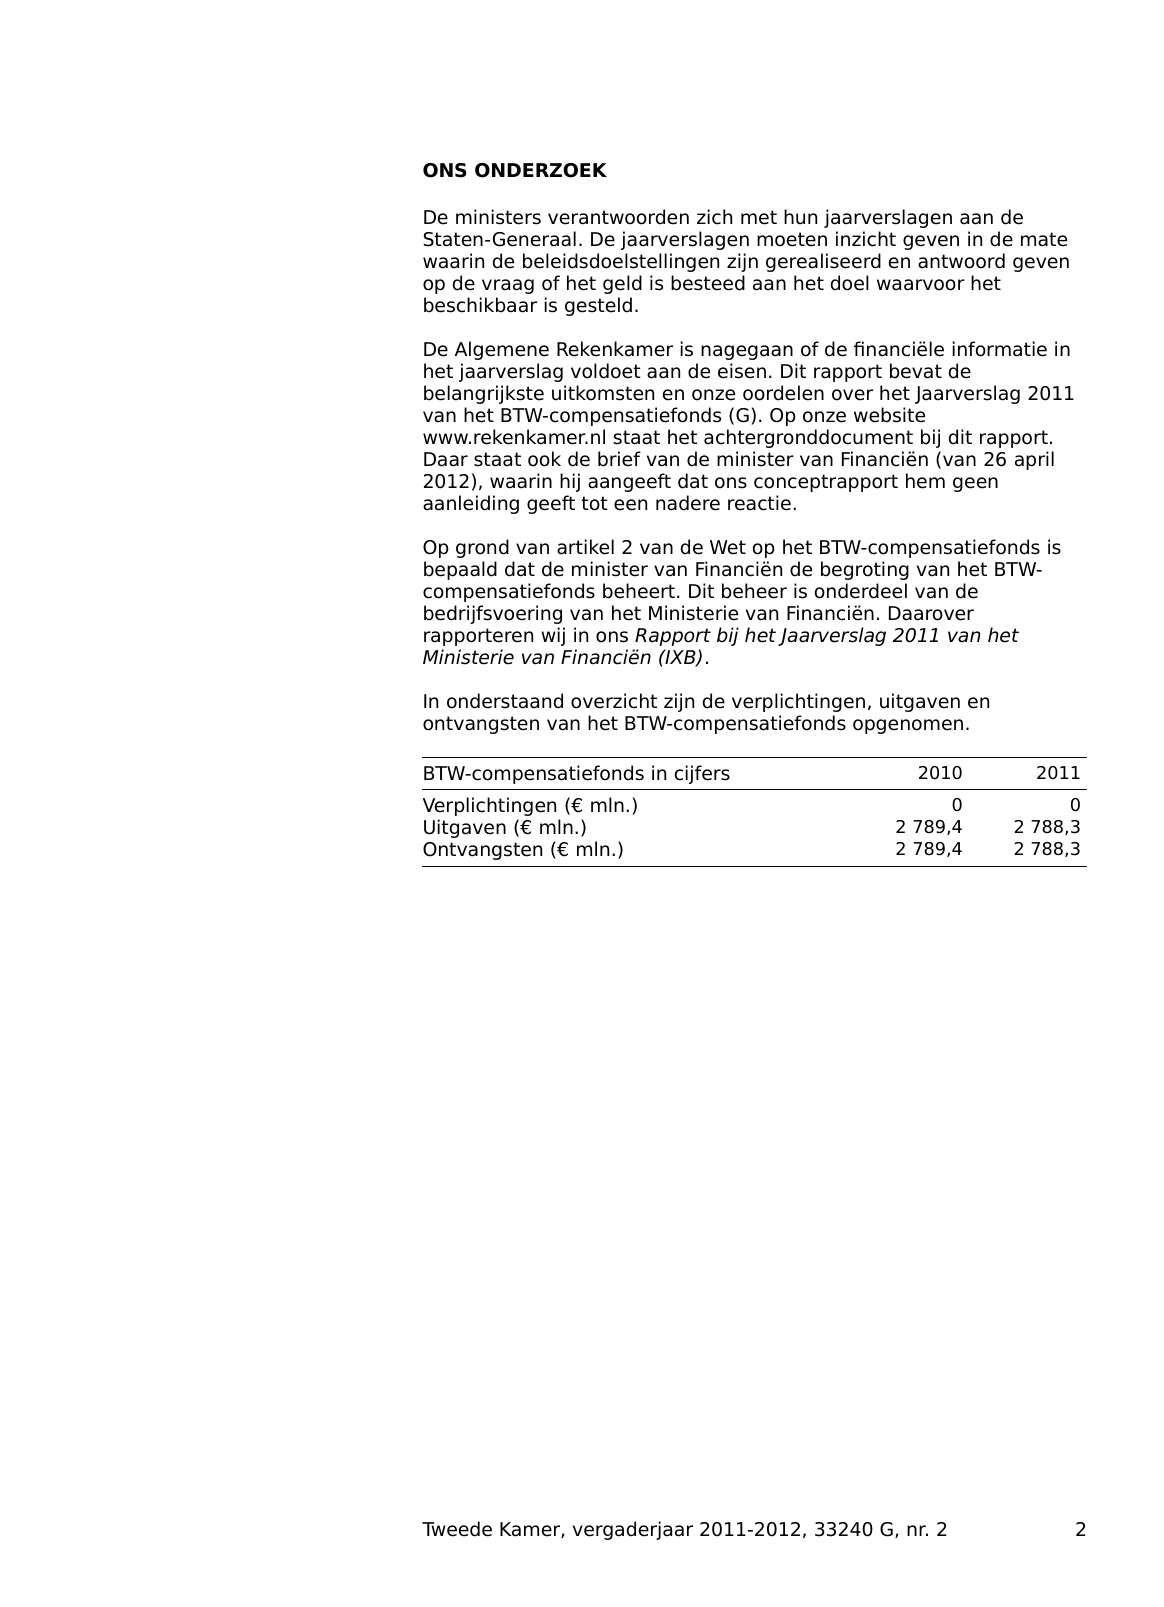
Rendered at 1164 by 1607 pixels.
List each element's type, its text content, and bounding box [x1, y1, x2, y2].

table_header BTW-compensatiefonds in cijfers [422, 758, 850, 789]
table_cell 2 789,4 [850, 817, 968, 839]
table_cell 2 788,3 [969, 839, 1087, 866]
table_cell Verplichtingen (€ mln.) [422, 790, 850, 817]
table_cell Ontvangsten (€ mln.) [422, 839, 850, 866]
table_header 2011 [969, 758, 1087, 789]
text De Algemene Rekenkamer is nagegaan of de financiële informatie in het jaarverslag voldoet aan de eisen. Dit rapport bevat de belangrijkste uitkomsten en onze oordelen over het Jaarverslag 2011 van het BTW-compensatiefonds (G). Op onze website www.rekenkamer.nl staat het achtergronddocument bij dit rapport. Daar staat ook de brief van de minister van Financiën (van 26 april 2012), waarin hij aangeeft dat ons conceptrapport hem geen aanleiding geeft tot een nadere reactie. [422, 339, 1087, 515]
text In onderstaand overzicht zijn de verplichtingen, uitgaven en ontvangsten van het BTW-compensatiefonds opgenomen. [422, 691, 1087, 735]
table_cell 2 789,4 [850, 839, 968, 866]
table_cell 0 [969, 790, 1087, 817]
table_cell Uitgaven (€ mln.) [422, 817, 850, 839]
text De ministers verantwoorden zich met hun jaarverslagen aan de Staten-Generaal. De jaarverslagen moeten inzicht geven in de mate waarin de beleidsdoelstellingen zijn gerealiseerd en antwoord geven op de vraag of het geld is besteed aan het doel waarvoor het beschikbaar is gesteld. [422, 207, 1087, 317]
text Op grond van artikel 2 van de Wet op het BTW-compensatiefonds is bepaald dat de minister van Financiën de begroting van het BTW-compensatiefonds beheert. Dit beheer is onderdeel van de bedrijfsvoering van het Ministerie van Financiën. Daarover rapporteren wij in ons Rapport bij het Jaarverslag 2011 van het Ministerie van Financiën (IXB). [422, 537, 1087, 669]
table_header 2010 [850, 758, 968, 789]
subtitle ONS ONDERZOEK [422, 160, 1087, 182]
table_cell 0 [850, 790, 968, 817]
table_cell 2 788,3 [969, 817, 1087, 839]
